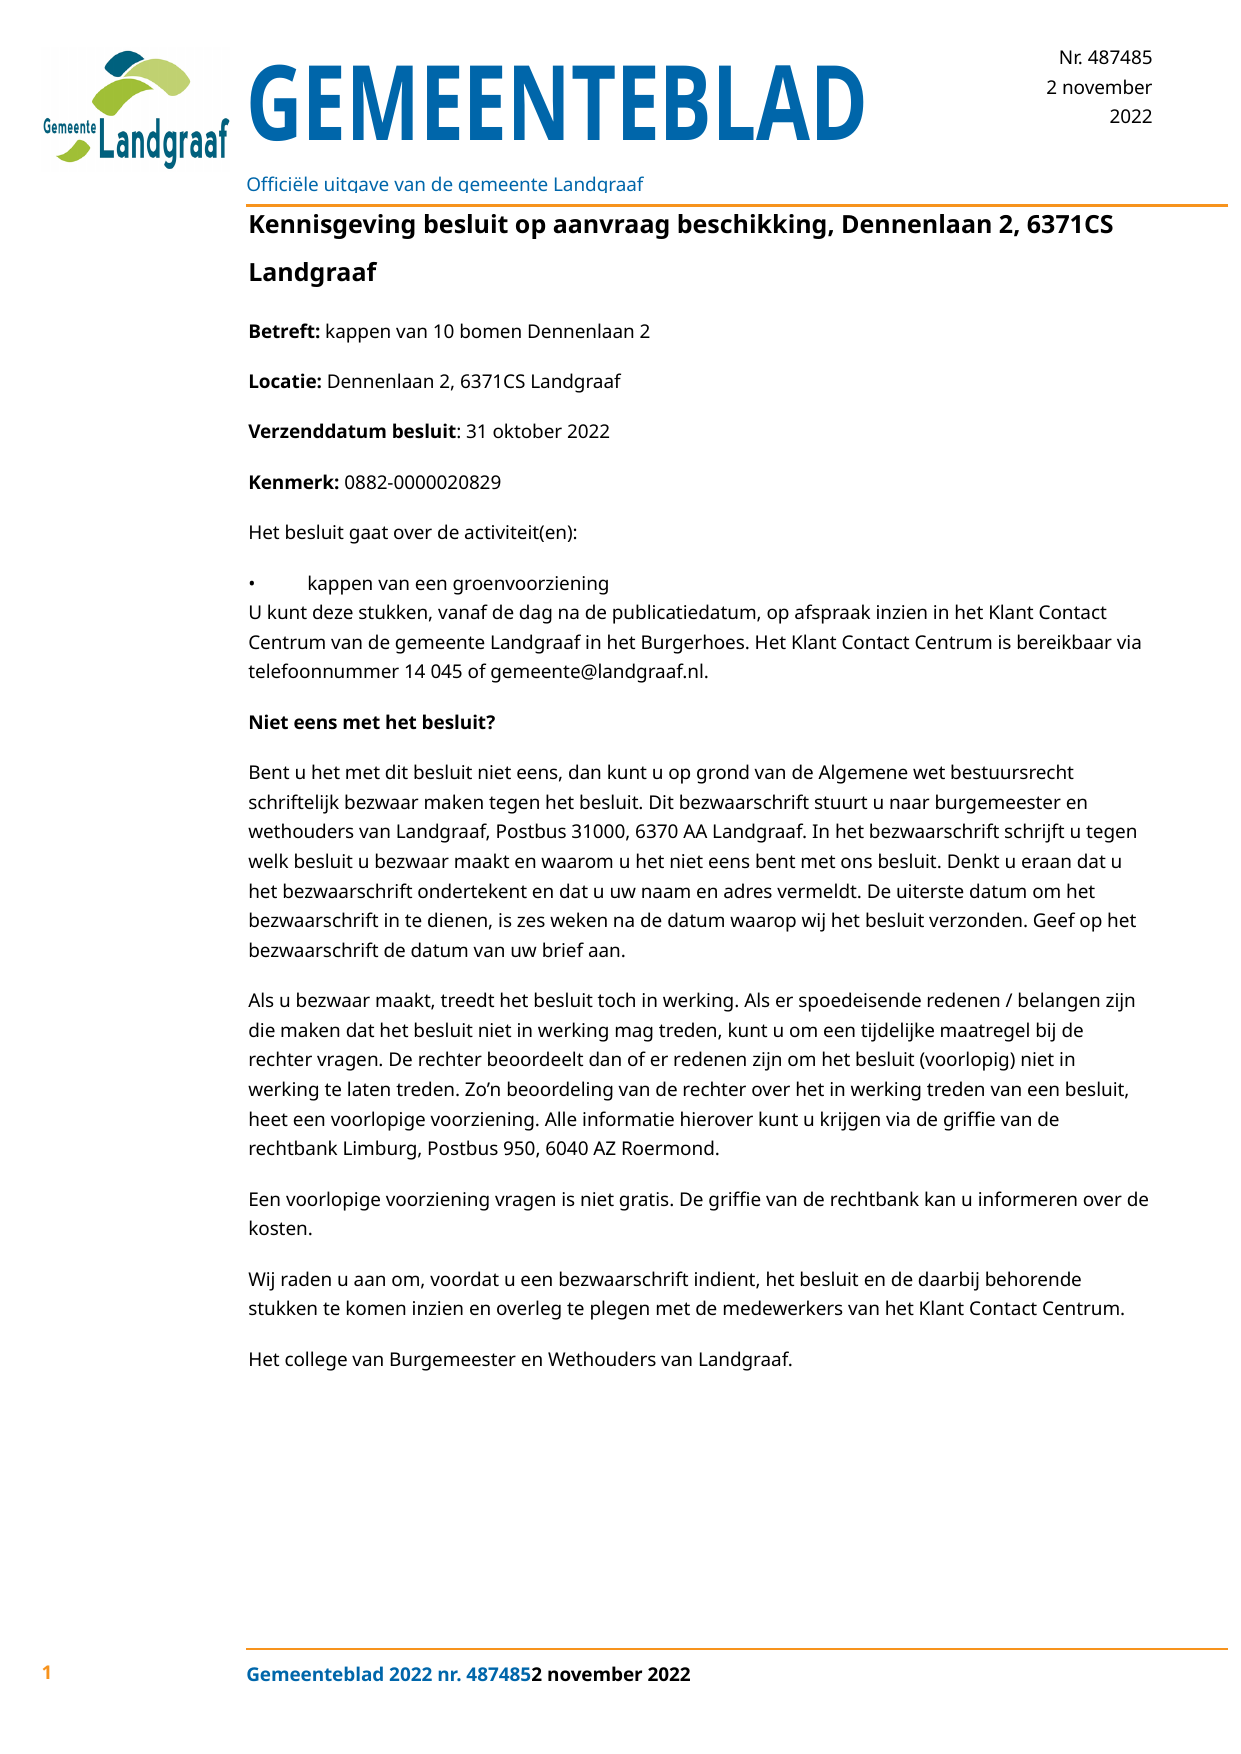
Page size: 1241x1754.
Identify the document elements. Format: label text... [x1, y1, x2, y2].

text Kenmerk: 0882-0000020829 [248, 469, 1152, 495]
text U kunt deze stukken, vanaf de dag na de publicatiedatum, op afspraak inzien in het Klant Contact Centrum van de gemeente Landgraaf in het Burgerhoes. Het Klant Contact Centrum is bereikbaar via telefoonnummer 14 045 of gemeente@landgraaf.nl. [248, 599, 1152, 684]
list kappen van een groenvoorziening [248, 570, 1152, 596]
text Als u bezwaar maakt, treedt het besluit toch in werking. Als er spoedeisende redenen / belangen zijn die maken dat het besluit niet in werking mag treden, kunt u om een tijdelijke maatregel bij de rechter vragen. De rechter beoordeelt dan of er redenen zijn om het besluit (voorlopig) niet in werking te laten treden. Zo’n beoordeling van de rechter over het in werking treden van een besluit, heet een voorlopige voorziening. Alle informatie hierover kunt u krijgen via de griffie van de rechtbank Limburg, Postbus 950, 6040 AZ Roermond. [248, 987, 1152, 1161]
text Verzenddatum besluit: 31 oktober 2022 [248, 419, 1152, 444]
text Wij raden u aan om, voordat u een bezwaarschrift indient, het besluit en de daarbij behorende stukken te komen inzien en overleg te plegen met de medewerkers van het Klant Contact Centrum. [248, 1266, 1152, 1321]
text Locatie: Dennenlaan 2, 6371CS Landgraaf [248, 368, 1152, 394]
text Kennisgeving besluit op aanvraag beschikking, Dennenlaan 2, 6371CS Landgraaf [248, 207, 1152, 288]
text Bent u het met dit besluit niet eens, dan kunt u op grond van de Algemene wet bestuursrecht schriftelijk bezwaar maken tegen het besluit. Dit bezwaarschrift stuurt u naar burgemeester en wethouders van Landgraaf, Postbus 31000, 6370 AA Landgraaf. In het bezwaarschrift schrijft u tegen welk besluit u bezwaar maakt en waarom u het niet eens bent met ons besluit. Denkt u eraan dat u het bezwaarschrift ondertekent en dat u uw naam en adres vermeldt. De uiterste datum om het bezwaarschrift in te dienen, is zes weken na de datum waarop wij het besluit verzonden. Geef op het bezwaarschrift de datum van uw brief aan. [248, 759, 1152, 963]
text Een voorlopige voorziening vragen is niet gratis. De griffie van de rechtbank kan u informeren over de kosten. [248, 1186, 1152, 1241]
text Betreft: kappen van 10 bomen Dennenlaan 2 [248, 318, 1152, 344]
picture [41, 47, 231, 172]
text Het besluit gaat over de activiteit(en): [248, 519, 1152, 545]
text Het college van Burgemeester en Wethouders van Landgraaf. [248, 1346, 1152, 1372]
text Niet eens met het besluit? [248, 709, 1152, 735]
